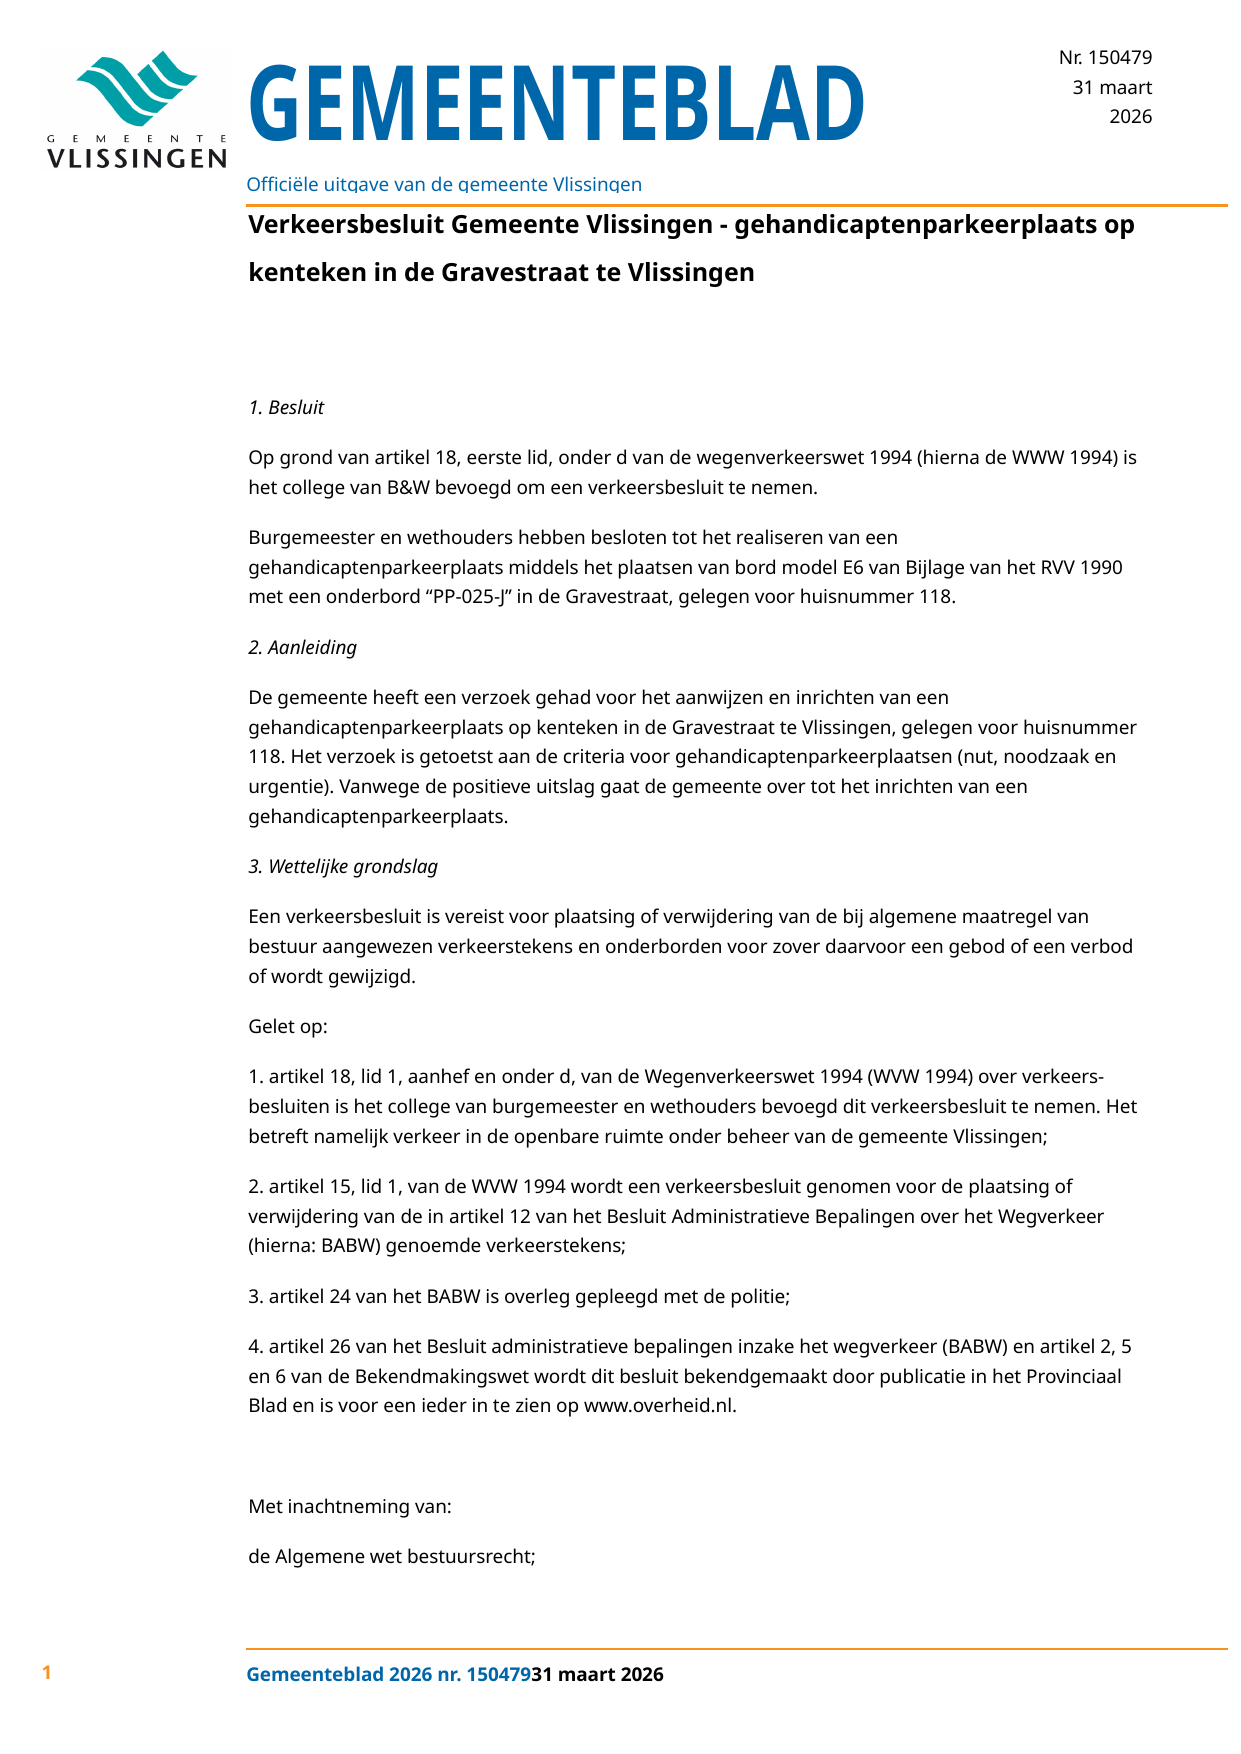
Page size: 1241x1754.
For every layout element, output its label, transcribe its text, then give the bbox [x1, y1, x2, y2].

text Gelet op: [248, 1013, 1152, 1039]
text Verkeersbesluit Gemeente Vlissingen - gehandicaptenparkeerplaats op kenteken in de Gravestraat te Vlissingen [248, 207, 1152, 288]
text 2. artikel 15, lid 1, van de WVW 1994 wordt een verkeersbesluit genomen voor de plaatsing of verwijdering van de in artikel 12 van het Besluit Administratieve Bepalingen over het Wegverkeer (hierna: BABW) genoemde verkeerstekens; [248, 1173, 1152, 1258]
picture [41, 47, 231, 172]
text 4. artikel 26 van het Besluit administratieve bepalingen inzake het wegverkeer (BABW) en artikel 2, 5 en 6 van de Bekendmakingswet wordt dit besluit bekendgemaakt door publicatie in het Provinciaal Blad en is voor een ieder in te zien op www.overheid.nl. [248, 1333, 1152, 1418]
text 2. Aanleiding [248, 634, 1152, 660]
text De gemeente heeft een verzoek gehad voor het aanwijzen en inrichten van een gehandicaptenparkeerplaats op kenteken in de Gravestraat te Vlissingen, gelegen voor huisnummer 118. Het verzoek is getoetst aan de criteria voor gehandicaptenparkeerplaatsen (nut, noodzaak en urgentie). Vanwege de positieve uitslag gaat de gemeente over tot het inrichten van een gehandicaptenparkeerplaats. [248, 684, 1152, 828]
text Op grond van artikel 18, eerste lid, onder d van de wegenverkeerswet 1994 (hierna de WWW 1994) is het college van B&W bevoegd om een verkeersbesluit te nemen. [248, 444, 1152, 500]
text 3. artikel 24 van het BABW is overleg gepleegd met de politie; [248, 1283, 1152, 1308]
text Burgemeester en wethouders hebben besloten tot het realiseren van een gehandicaptenparkeerplaats middels het plaatsen van bord model E6 van Bijlage van het RVV 1990 met een onderbord “PP-025-J” in de Gravestraat, gelegen voor huisnummer 118. [248, 524, 1152, 609]
text 3. Wettelijke grondslag [248, 853, 1152, 879]
text 1. Besluit [248, 394, 1152, 420]
text 1. artikel 18, lid 1, aanhef en onder d, van de Wegenverkeerswet 1994 (WVW 1994) over verkeers- besluiten is het college van burgemeester en wethouders bevoegd dit verkeersbesluit te nemen. Het betreft namelijk verkeer in de openbare ruimte onder beheer van de gemeente Vlissingen; [248, 1064, 1152, 1148]
text Met inachtneming van: [248, 1493, 1152, 1519]
text Een verkeersbesluit is vereist voor plaatsing of verwijdering van de bij algemene maatregel van bestuur aangewezen verkeerstekens en onderborden voor zover daarvoor een gebod of een verbod of wordt gewijzigd. [248, 904, 1152, 988]
text de Algemene wet bestuursrecht; [248, 1544, 1152, 1569]
